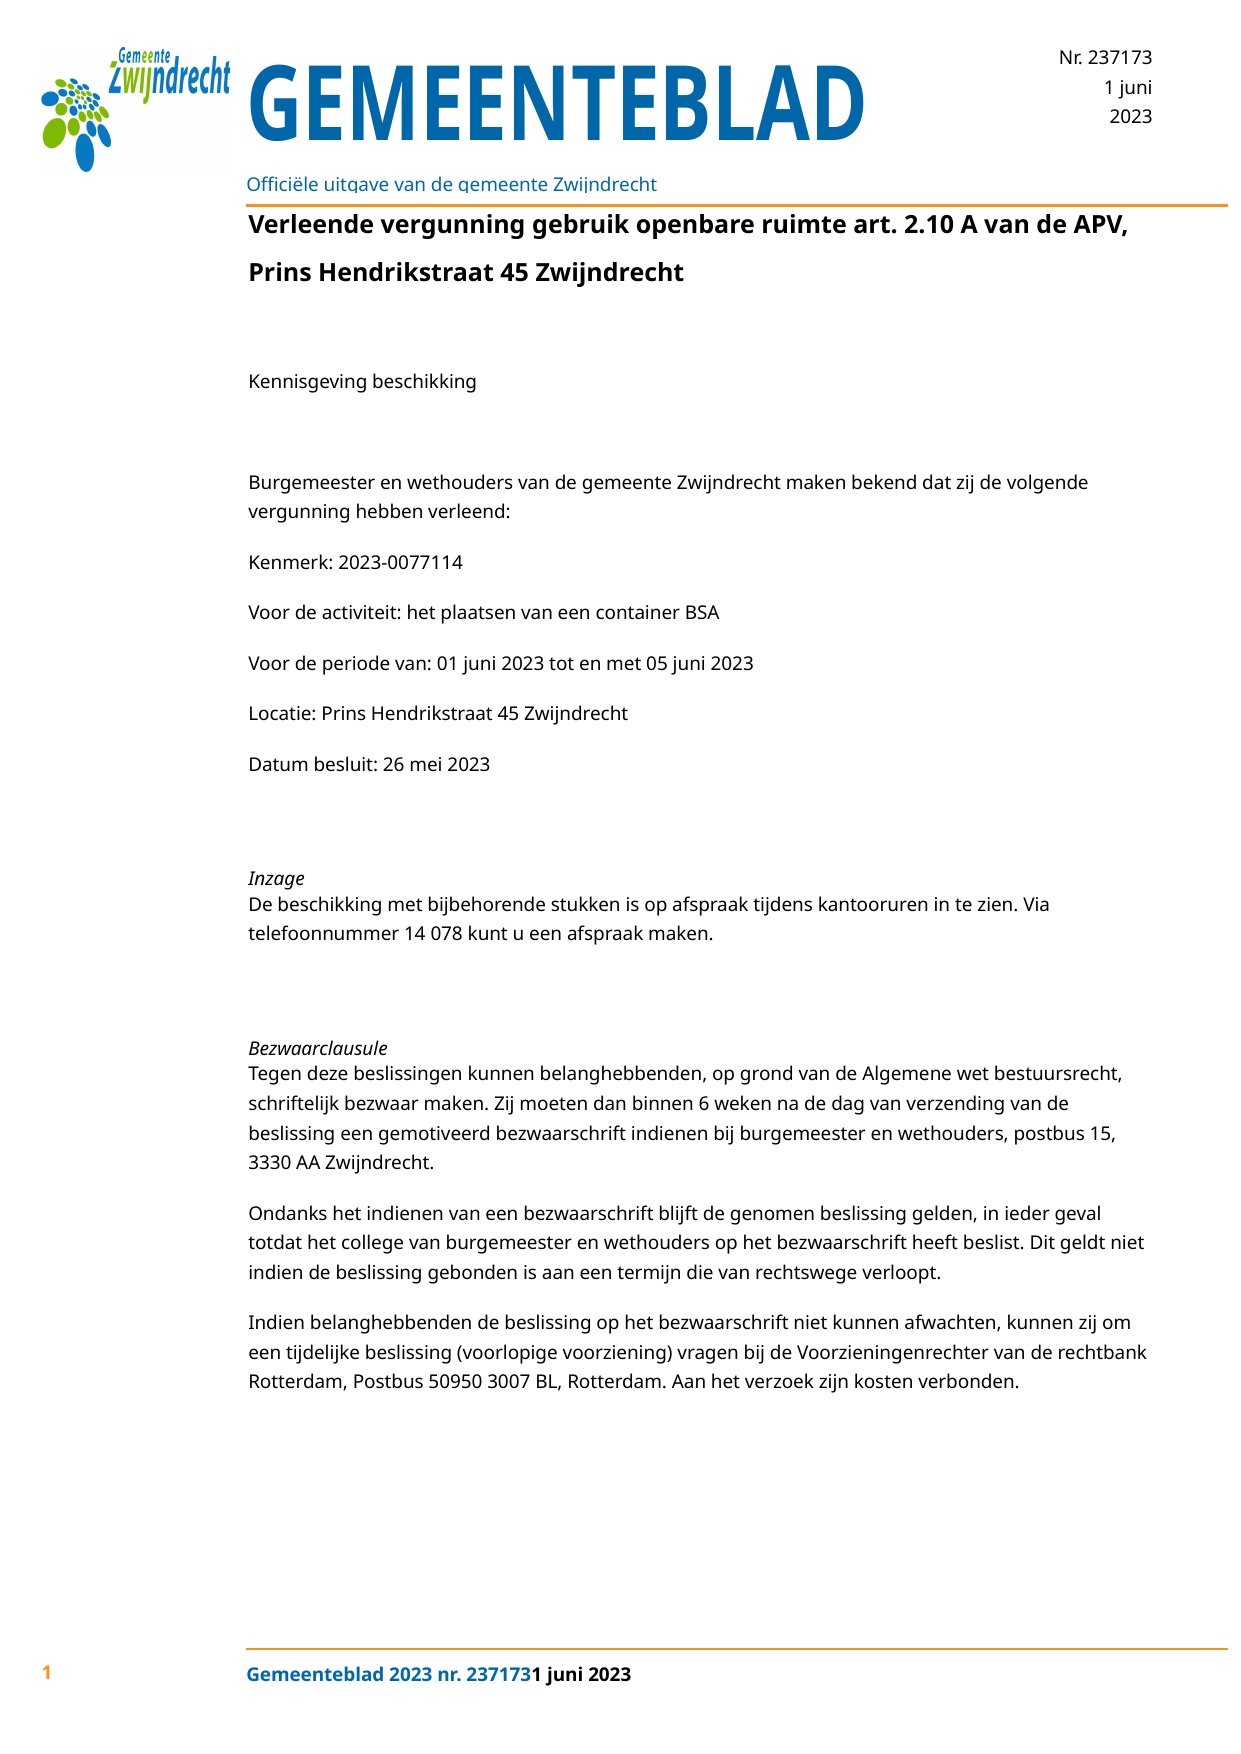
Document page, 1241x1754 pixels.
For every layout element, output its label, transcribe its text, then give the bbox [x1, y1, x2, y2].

text Verleende vergunning gebruik openbare ruimte art. 2.10 A van de APV, Prins Hendrikstraat 45 Zwijndrecht [248, 207, 1152, 288]
picture [41, 47, 231, 172]
text Tegen deze beslissingen kunnen belanghebbenden, op grond van de Algemene wet bestuursrecht, schriftelijk bezwaar maken. Zij moeten dan binnen 6 weken na de dag van verzending van de beslissing een gemotiveerd bezwaarschrift indienen bij burgemeester en wethouders, postbus 15, 3330 AA Zwijndrecht. [248, 1061, 1152, 1175]
text Burgemeester en wethouders van de gemeente Zwijndrecht maken bekend dat zij de volgende vergunning hebben verleend: [248, 469, 1152, 524]
text Ondanks het indienen van een bezwaarschrift blijft de genomen beslissing gelden, in ieder geval totdat het college van burgemeester en wethouders op het bezwaarschrift heeft beslist. Dit geldt niet indien de beslissing gebonden is aan een termijn die van rechtswege verloopt. [248, 1200, 1152, 1285]
text Voor de periode van: 01 juni 2023 tot en met 05 juni 2023 [248, 650, 1152, 676]
text Kenmerk: 2023-0077114 [248, 549, 1152, 575]
text Datum besluit: 26 mei 2023 [248, 751, 1152, 777]
text Indien belanghebbenden de beslissing op het bezwaarschrift niet kunnen afwachten, kunnen zij om een tijdelijke beslissing (voorlopige voorziening) vragen bij de Voorzieningenrechter van de rechtbank Rotterdam, Postbus 50950 3007 BL, Rotterdam. Aan het verzoek zijn kosten verbonden. [248, 1309, 1152, 1394]
text Voor de activiteit: het plaatsen van een container BSA [248, 599, 1152, 625]
text Locatie: Prins Hendrikstraat 45 Zwijndrecht [248, 700, 1152, 726]
text Bezwaarclausule [248, 1035, 1152, 1061]
text De beschikking met bijbehorende stukken is op afspraak tijdens kantooruren in te zien. Via telefoonnummer 14 078 kunt u een afspraak maken. [248, 891, 1152, 946]
text Kennisgeving beschikking [248, 368, 1152, 394]
text Inzage [248, 865, 1152, 891]
